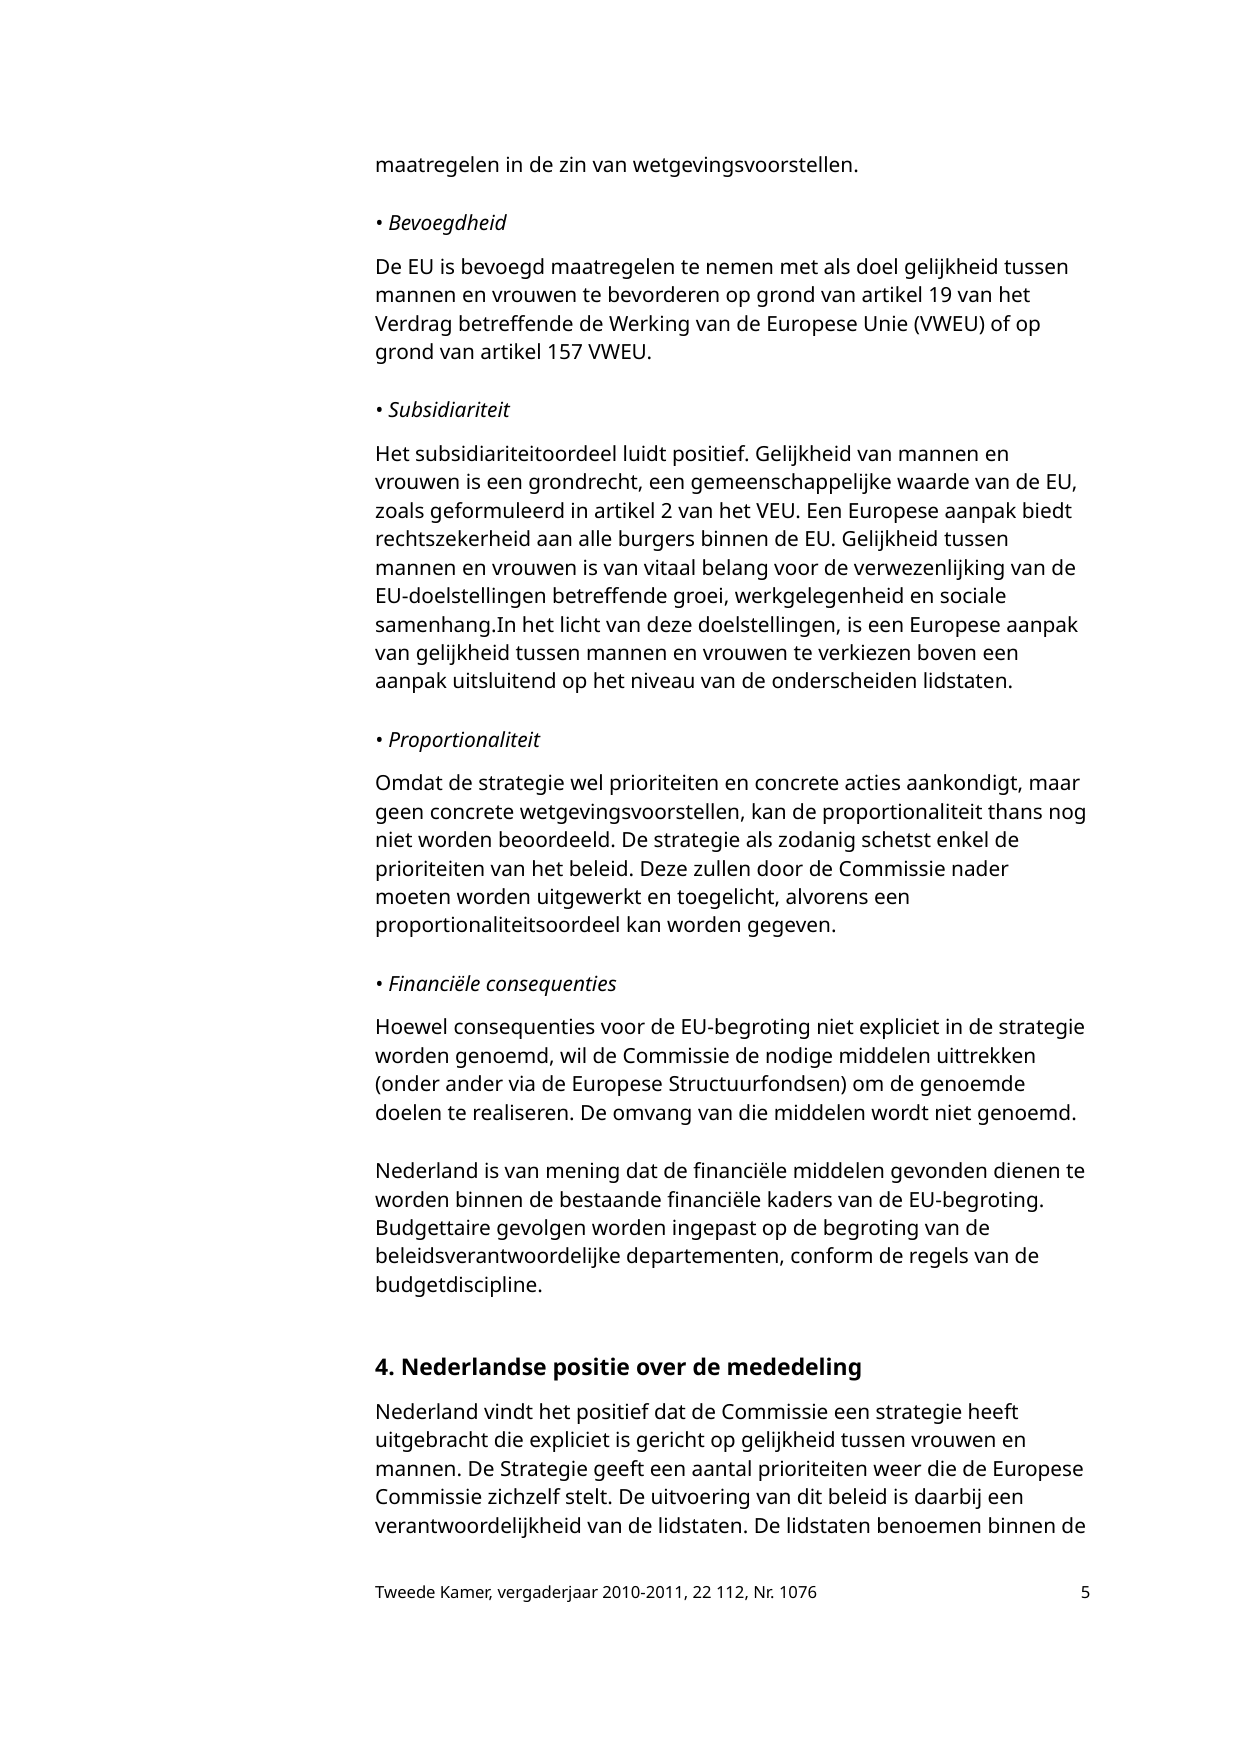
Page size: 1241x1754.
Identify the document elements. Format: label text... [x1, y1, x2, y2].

text Het subsidiariteitoordeel luidt positief. Gelijkheid van mannen en vrouwen is een grondrecht, een gemeenschappelijke waarde van de EU, zoals geformuleerd in artikel 2 van het VEU. Een Europese aanpak biedt rechtszekerheid aan alle burgers binnen de EU. Gelijkheid tussen mannen en vrouwen is van vitaal belang voor de verwezenlijking van de EU-doelstellingen betreffende groei, werkgelegenheid en sociale samenhang.In het licht van deze doelstellingen, is een Europese aanpak van gelijkheid tussen mannen en vrouwen te verkiezen boven een aanpak uitsluitend op het niveau van de onderscheiden lidstaten. [375, 439, 1090, 695]
text • Bevoegdheid [375, 208, 1090, 237]
text maatregelen in de zin van wetgevingsvoorstellen. [375, 150, 1090, 178]
text • Financiële consequenties [375, 969, 1090, 997]
text Hoewel consequenties voor de EU-begroting niet expliciet in de strategie worden genoemd, wil de Commissie de nodige middelen uittrekken (onder ander via de Europese Structuurfondsen) om de genoemde doelen te realiseren. De omvang van die middelen wordt niet genoemd. [375, 1012, 1090, 1126]
text Omdat de strategie wel prioriteiten en concrete acties aankondigt, maar geen concrete wetgevingsvoorstellen, kan de proportionaliteit thans nog niet worden beoordeeld. De strategie als zodanig schetst enkel de prioriteiten van het beleid. Deze zullen door de Commissie nader moeten worden uitgewerkt en toegelicht, alvorens een proportionaliteitsoordeel kan worden gegeven. [375, 768, 1090, 939]
text • Proportionaliteit [375, 725, 1090, 753]
text Nederland is van mening dat de financiële middelen gevonden dienen te worden binnen de bestaande financiële kaders van de EU-begroting. [375, 1156, 1090, 1213]
text Nederland vindt het positief dat de Commissie een strategie heeft uitgebracht die expliciet is gericht op gelijkheid tussen vrouwen en mannen. De Strategie geeft een aantal prioriteiten weer die de Europese Commissie zichzelf stelt. De uitvoering van dit beleid is daarbij een verantwoordelijkheid van de lidstaten. De lidstaten benoemen binnen de [375, 1397, 1090, 1539]
subtitle 4. Nederlandse positie over de mededeling [375, 1351, 1090, 1382]
text De EU is bevoegd maatregelen te nemen met als doel gelijkheid tussen mannen en vrouwen te bevorderen op grond van artikel 19 van het Verdrag betreffende de Werking van de Europese Unie (VWEU) of op grond van artikel 157 VWEU. [375, 252, 1090, 366]
text • Subsidiariteit [375, 396, 1090, 424]
text Budgettaire gevolgen worden ingepast op de begroting van de beleidsverantwoordelijke departementen, conform de regels van de budgetdiscipline. [375, 1213, 1090, 1298]
